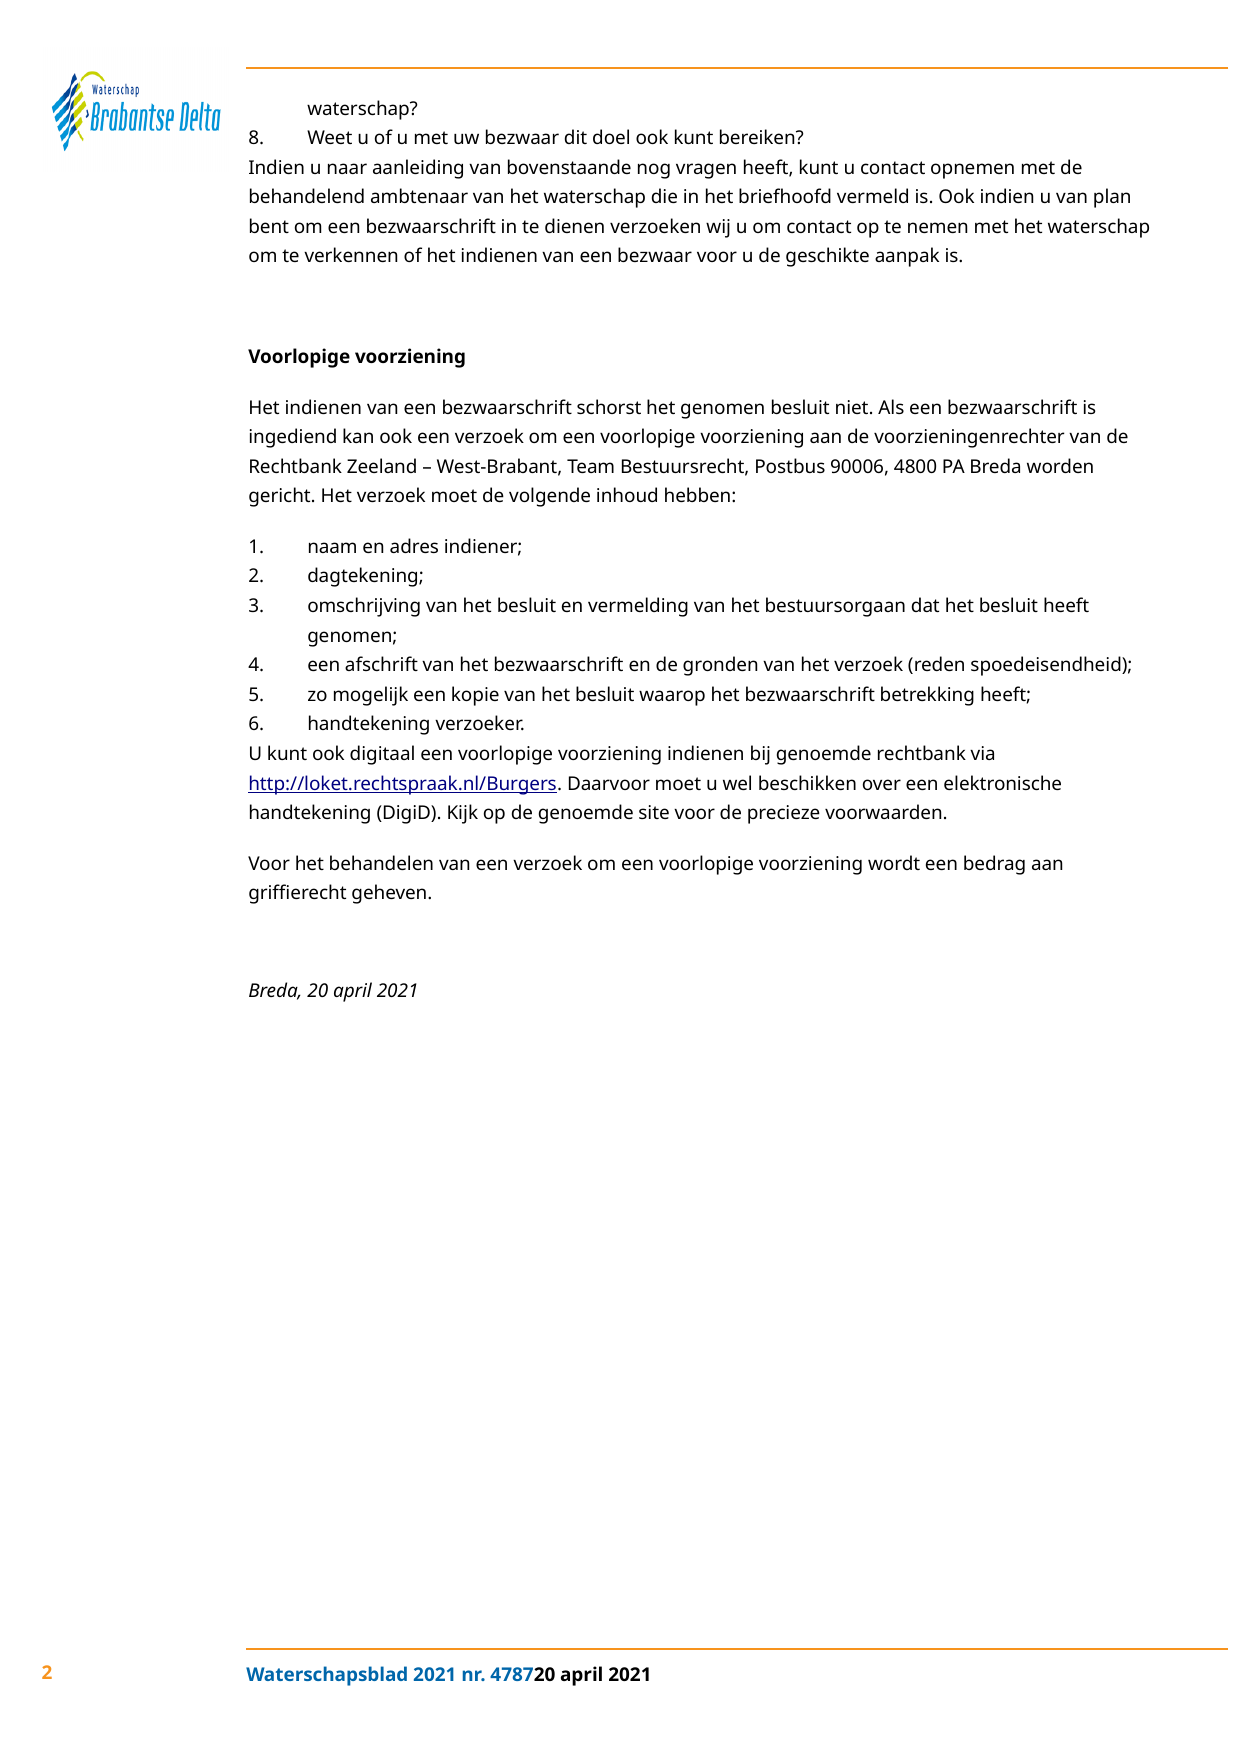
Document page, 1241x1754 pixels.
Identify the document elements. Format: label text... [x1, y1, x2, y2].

text Voor het behandelen van een verzoek om een voorlopige voorziening wordt een bedrag aan griffierecht geheven. [248, 850, 1152, 905]
list dagtekening; [248, 563, 1152, 588]
list een afschrift van het bezwaarschrift en de gronden van het verzoek (reden spoedeisendheid); [248, 651, 1152, 677]
list zo mogelijk een kopie van het besluit waarop het bezwaarschrift betrekking heeft; [248, 681, 1152, 707]
list naam en adres indiener; [248, 533, 1152, 559]
picture [41, 47, 231, 172]
text Indien u naar aanleiding van bovenstaande nog vragen heeft, kunt u contact opnemen met de behandelend ambtenaar van het waterschap die in het briefhoofd vermeld is. Ook indien u van plan bent om een bezwaarschrift in te dienen verzoeken wij u om contact op te nemen met het waterschap om te verkennen of het indienen van een bezwaar voor u de geschikte aanpak is. [248, 154, 1152, 268]
list handtekening verzoeker. [248, 711, 1152, 736]
list waterschap? [248, 95, 1152, 121]
text Voorlopige voorziening [248, 343, 1152, 369]
list omschrijving van het besluit en vermelding van het bestuursorgaan dat het besluit heeft genomen; [248, 592, 1152, 648]
text U kunt ook digitaal een voorlopige voorziening indienen bij genoemde rechtbank via http://loket.rechtspraak.nl/Burgers. Daarvoor moet u wel beschikken over een elektronische handtekening (DigiD). Kijk op de genoemde site voor de precieze voorwaarden. [248, 740, 1152, 825]
list Weet u of u met uw bezwaar dit doel ook kunt bereiken? [248, 124, 1152, 150]
text Het indienen van een bezwaarschrift schorst het genomen besluit niet. Als een bezwaarschrift is ingediend kan ook een verzoek om een voorlopige voorziening aan de voorzieningenrechter van de Rechtbank Zeeland – West-Brabant, Team Bestuursrecht, Postbus 90006, 4800 PA Breda worden gericht. Het verzoek moet de volgende inhoud hebben: [248, 394, 1152, 508]
text Breda, 20 april 2021 [248, 978, 1152, 1003]
